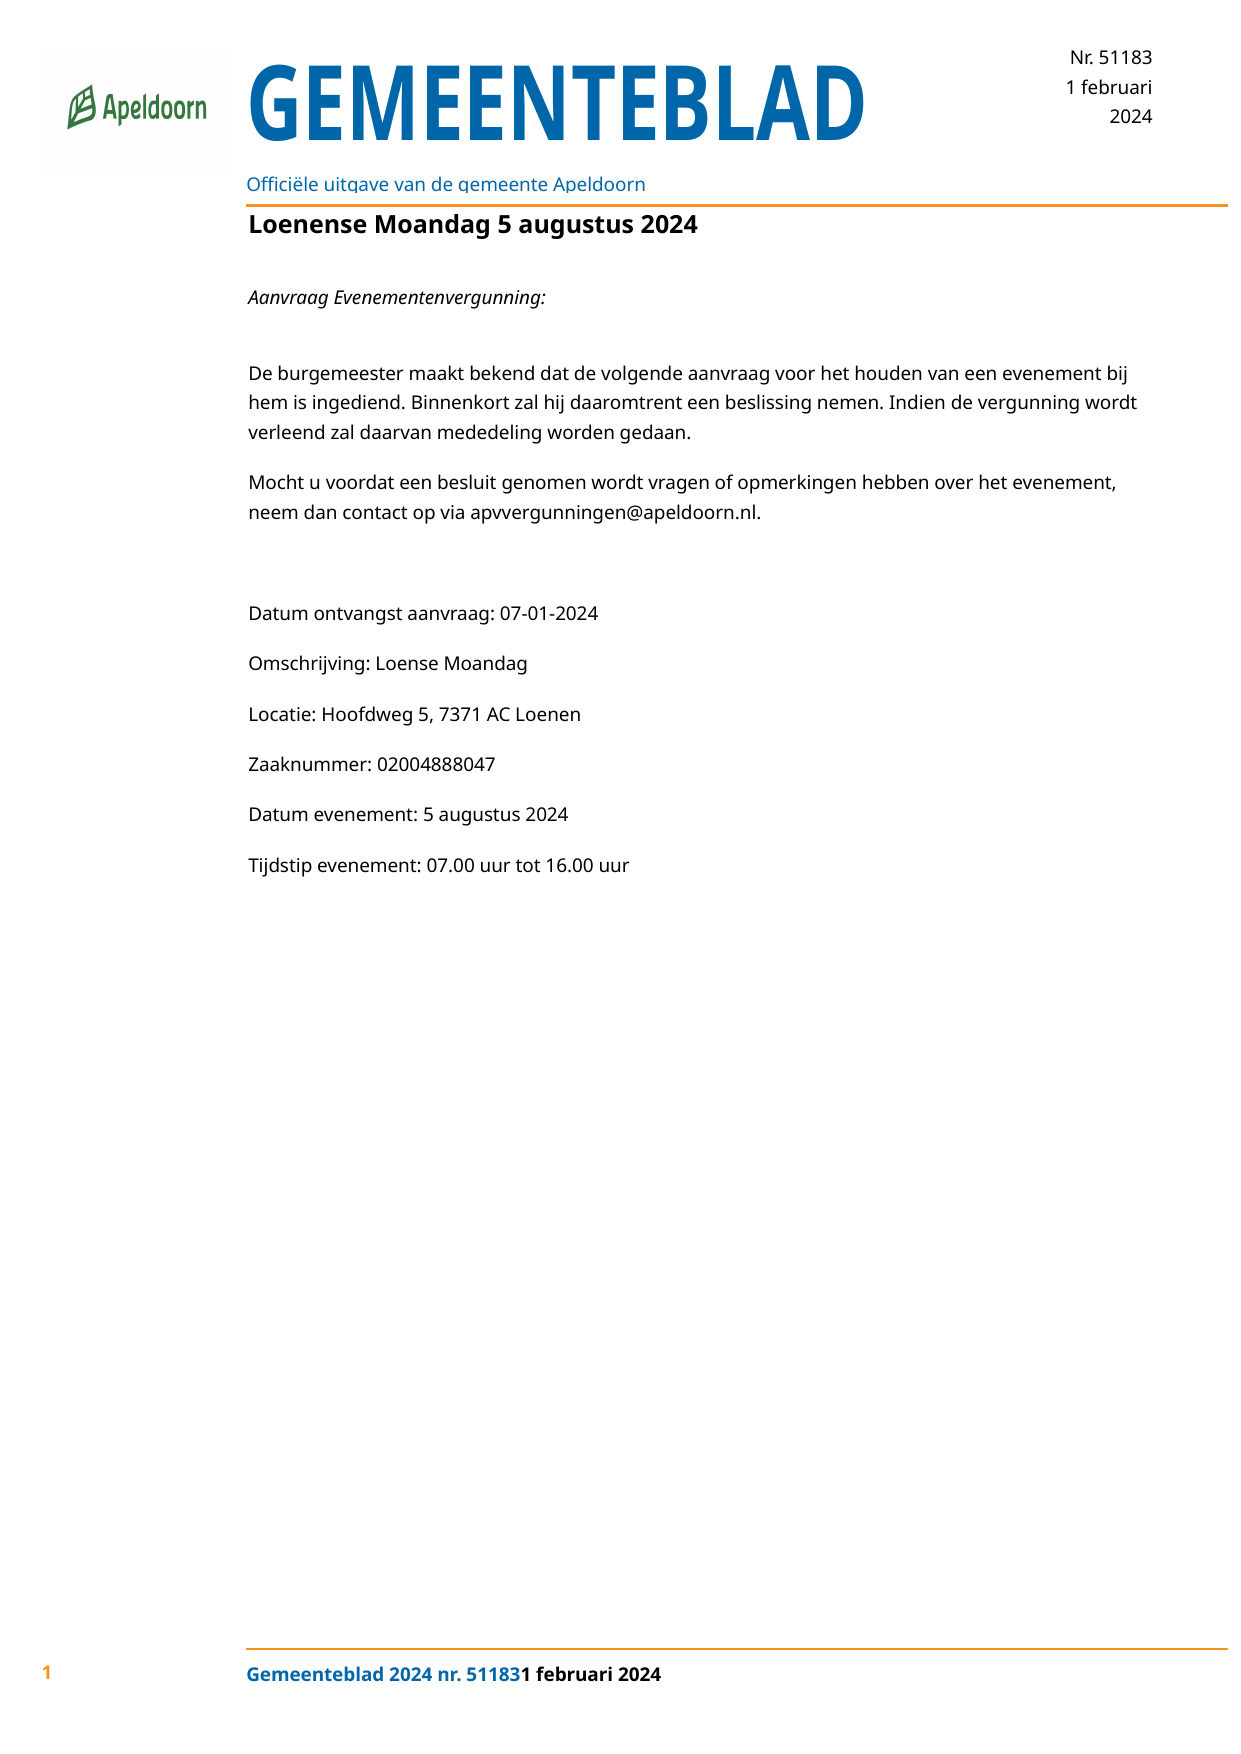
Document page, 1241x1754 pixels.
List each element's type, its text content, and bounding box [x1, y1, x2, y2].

text Omschrijving: Loense Moandag [248, 650, 1152, 676]
text Datum ontvangst aanvraag: 07-01-2024 [248, 600, 1152, 626]
text Aanvraag Evenementenvergunning: [248, 284, 1152, 309]
text De burgemeester maakt bekend dat de volgende aanvraag voor het houden van een evenement bij hem is ingediend. Binnenkort zal hij daaromtrent een beslissing nemen. Indien de vergunning wordt verleend zal daarvan mededeling worden gedaan. [248, 360, 1152, 445]
text Tijdstip evenement: 07.00 uur tot 16.00 uur [248, 852, 1152, 878]
text Datum evenement: 5 augustus 2024 [248, 802, 1152, 827]
text Zaaknummer: 02004888047 [248, 751, 1152, 777]
text Mocht u voordat een besluit genomen wordt vragen of opmerkingen hebben over het evenement, neem dan contact op via apvvergunningen@apeldoorn.nl. [248, 469, 1152, 525]
text Loenense Moandag 5 augustus 2024 [248, 207, 1152, 241]
text Locatie: Hoofdweg 5, 7371 AC Loenen [248, 701, 1152, 727]
picture [41, 47, 231, 172]
